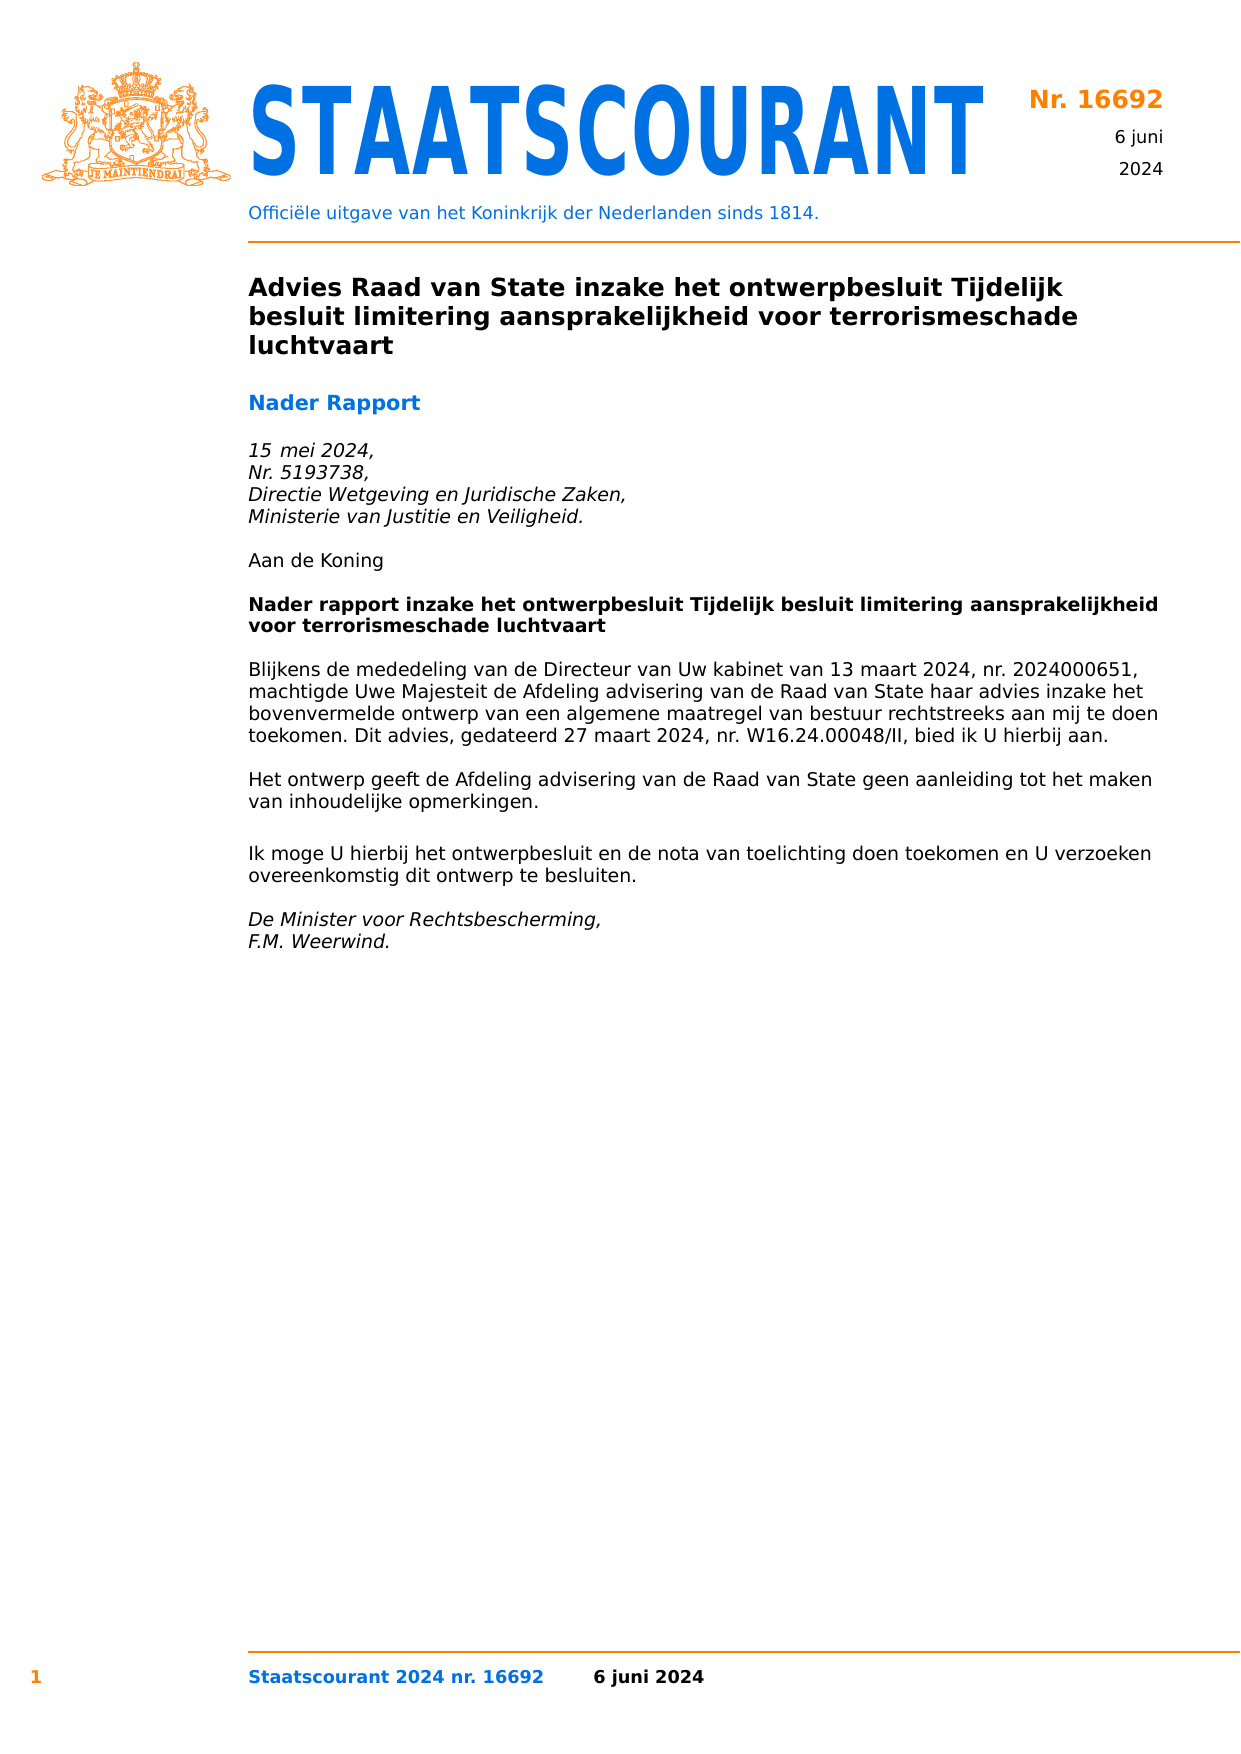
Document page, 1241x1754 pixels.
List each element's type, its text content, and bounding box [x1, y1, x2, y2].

table_cell Officiële uitgave van het Koninkrijk der Nederlanden sinds 1814. [248, 203, 1240, 241]
picture [41, 62, 231, 186]
text Nr. 5193738, [248, 462, 1163, 484]
text Directie Wetgeving en Juridische Zaken, [248, 484, 1163, 506]
table_cell 2024 [998, 153, 1240, 203]
table_header STAATSCOURANT [248, 62, 998, 203]
text Nader rapport inzake het ontwerpbesluit Tijdelijk besluit limitering aansprakelijkheid voor terrorismeschade luchtvaart [248, 593, 1163, 637]
text Ministerie van Justitie en Veiligheid. [248, 506, 1163, 528]
text Aan de Koning [248, 549, 1163, 572]
table_cell 6 juni [998, 121, 1240, 153]
text Ik moge U hierbij het ontwerpbesluit en de nota van toelichting doen toekomen en U verzoeken overeenkomstig dit ontwerp te besluiten. [248, 843, 1163, 887]
table_header [25, 62, 248, 241]
text Het ontwerp geeft de Afdeling advisering van de Raad van State geen aanleiding tot het maken van inhoudelijke opmerkingen. [248, 769, 1163, 813]
table_header Nr. 16692 [998, 62, 1240, 121]
subtitle Nader Rapport [248, 391, 1163, 415]
text 15 mei 2024, [248, 440, 1163, 462]
text Blijkens de mededeling van de Directeur van Uw kabinet van 13 maart 2024, nr. 2024000651, machtigde Uwe Majesteit de Afdeling advisering van de Raad van State haar advies inzake het bovenvermelde ontwerp van een algemene maatregel van bestuur rechtstreeks aan mij te doen toekomen. Dit advies, gedateerd 27 maart 2024, nr. W16.24.00048/II, bied ik U hierbij aan. [248, 659, 1163, 747]
subtitle Advies Raad van State inzake het ontwerpbesluit Tijdelijk besluit limitering aansprakelijkheid voor terrorismeschade luchtvaart [248, 273, 1163, 361]
text De Minister voor Rechtsbescherming, F.M. Weerwind. [248, 909, 1163, 953]
